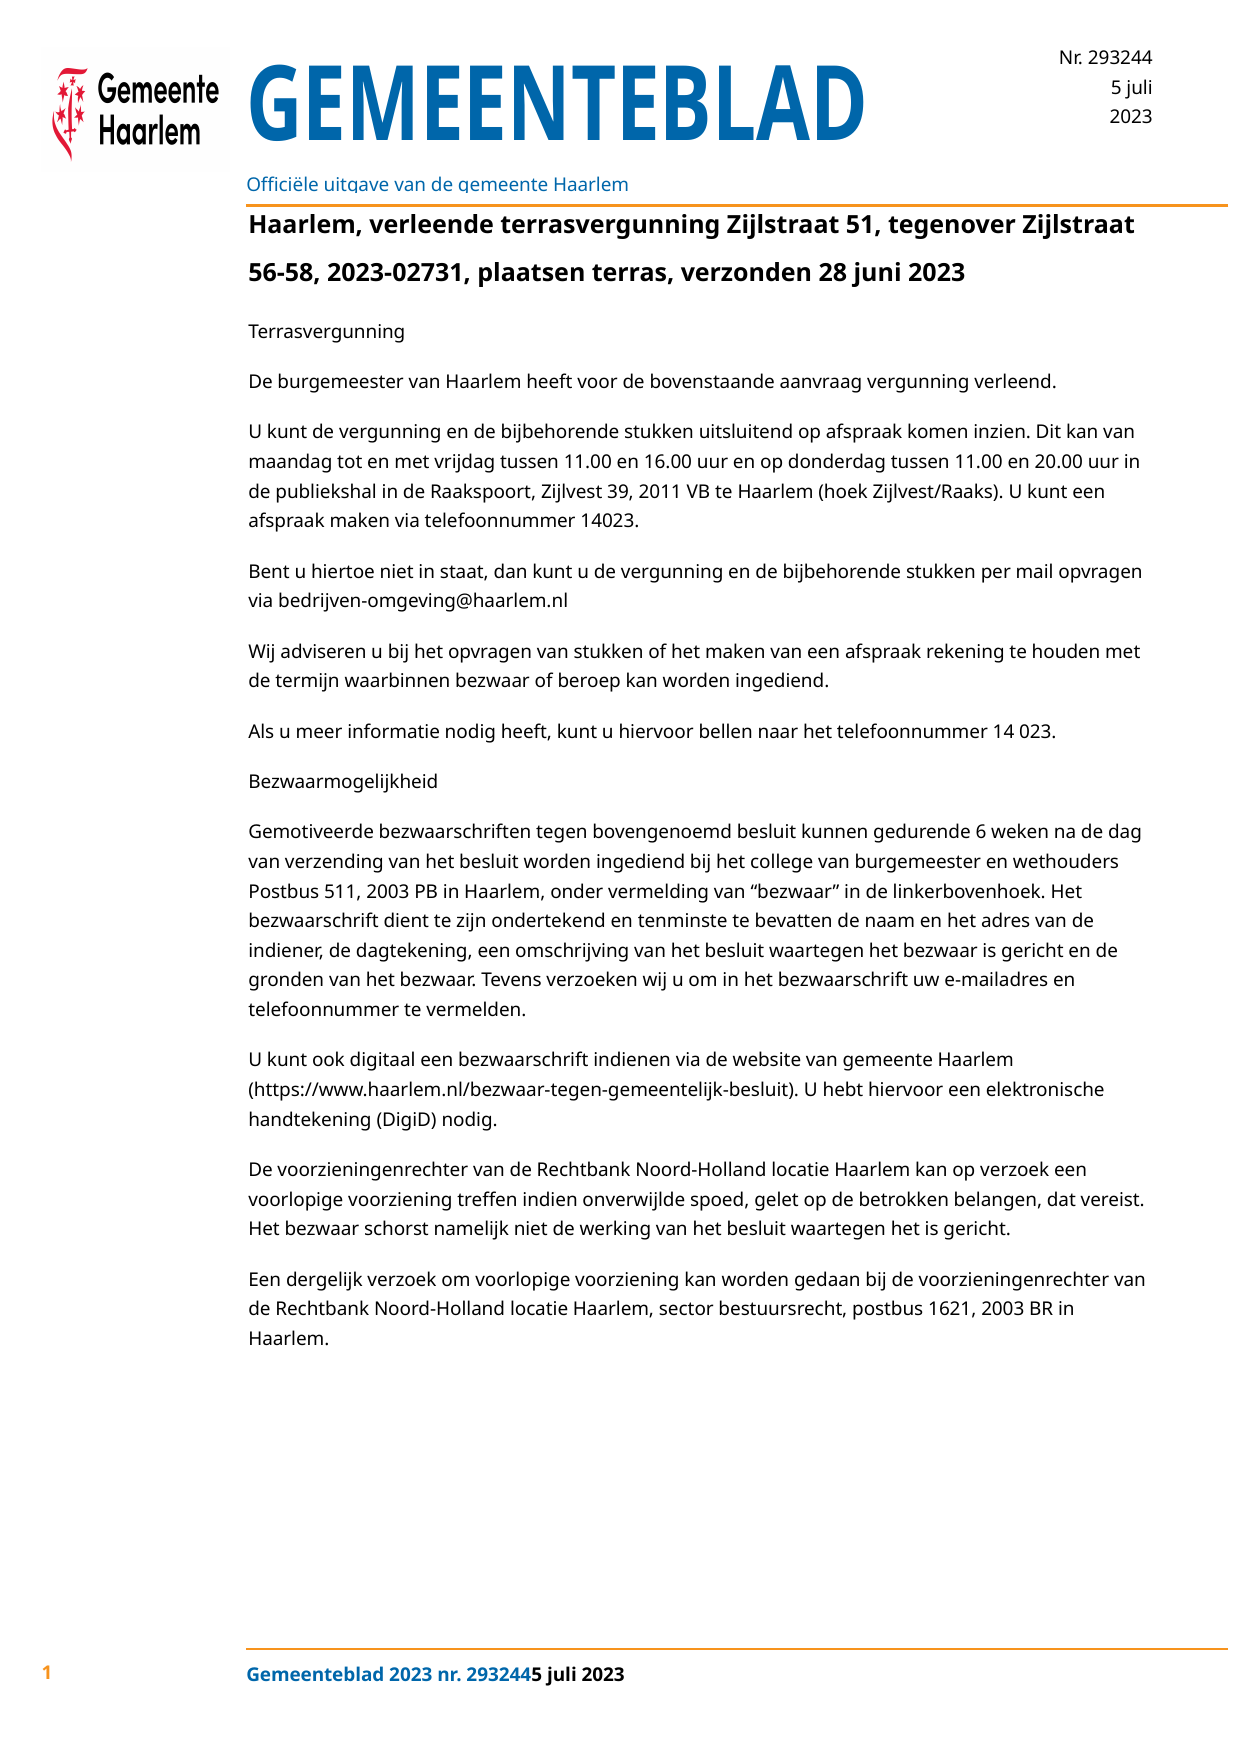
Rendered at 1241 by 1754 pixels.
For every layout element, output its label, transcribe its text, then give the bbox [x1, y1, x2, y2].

text Gemotiveerde bezwaarschriften tegen bovengenoemd besluit kunnen gedurende 6 weken na de dag van verzending van het besluit worden ingediend bij het college van burgemeester en wethouders Postbus 511, 2003 PB in Haarlem, onder vermelding van “bezwaar” in de linkerbovenhoek. Het bezwaarschrift dient te zijn ondertekend en tenminste te bevatten de naam en het adres van de indiener, de dagtekening, een omschrijving van het besluit waartegen het bezwaar is gericht en de gronden van het bezwaar. Tevens verzoeken wij u om in het bezwaarschrift uw e-mailadres en telefoonnummer te vermelden. [248, 819, 1152, 1022]
text De voorzieningenrechter van de Rechtbank Noord-Holland locatie Haarlem kan op verzoek een voorlopige voorziening treffen indien onverwijlde spoed, gelet op de betrokken belangen, dat vereist. Het bezwaar schorst namelijk niet de werking van het besluit waartegen het is gericht. [248, 1156, 1152, 1241]
text Bent u hiertoe niet in staat, dan kunt u de vergunning en de bijbehorende stukken per mail opvragen via bedrijven-omgeving@haarlem.nl [248, 558, 1152, 613]
text Wij adviseren u bij het opvragen van stukken of het maken van een afspraak rekening te houden met de termijn waarbinnen bezwaar of beroep kan worden ingediend. [248, 638, 1152, 693]
text Een dergelijk verzoek om voorlopige voorziening kan worden gedaan bij de voorzieningenrechter van de Rechtbank Noord-Holland locatie Haarlem, sector bestuursrecht, postbus 1621, 2003 BR in Haarlem. [248, 1266, 1152, 1351]
text U kunt ook digitaal een bezwaarschrift indienen via de website van gemeente Haarlem (https://www.haarlem.nl/bezwaar-tegen-gemeentelijk-besluit). U hebt hiervoor een elektronische handtekening (DigiD) nodig. [248, 1047, 1152, 1132]
text Bezwaarmogelijkheid [248, 768, 1152, 794]
text Als u meer informatie nodig heeft, kunt u hiervoor bellen naar het telefoonnummer 14 023. [248, 718, 1152, 744]
text U kunt de vergunning en de bijbehorende stukken uitsluitend op afspraak komen inzien. Dit kan van maandag tot en met vrijdag tussen 11.00 en 16.00 uur en op donderdag tussen 11.00 en 20.00 uur in de publiekshal in de Raakspoort, Zijlvest 39, 2011 VB te Haarlem (hoek Zijlvest/Raaks). U kunt een afspraak maken via telefoonnummer 14023. [248, 419, 1152, 533]
picture [41, 47, 231, 172]
text Terrasvergunning [248, 318, 1152, 344]
text Haarlem, verleende terrasvergunning Zijlstraat 51, tegenover Zijlstraat 56-58, 2023-02731, plaatsen terras, verzonden 28 juni 2023 [248, 207, 1152, 288]
text De burgemeester van Haarlem heeft voor de bovenstaande aanvraag vergunning verleend. [248, 368, 1152, 394]
